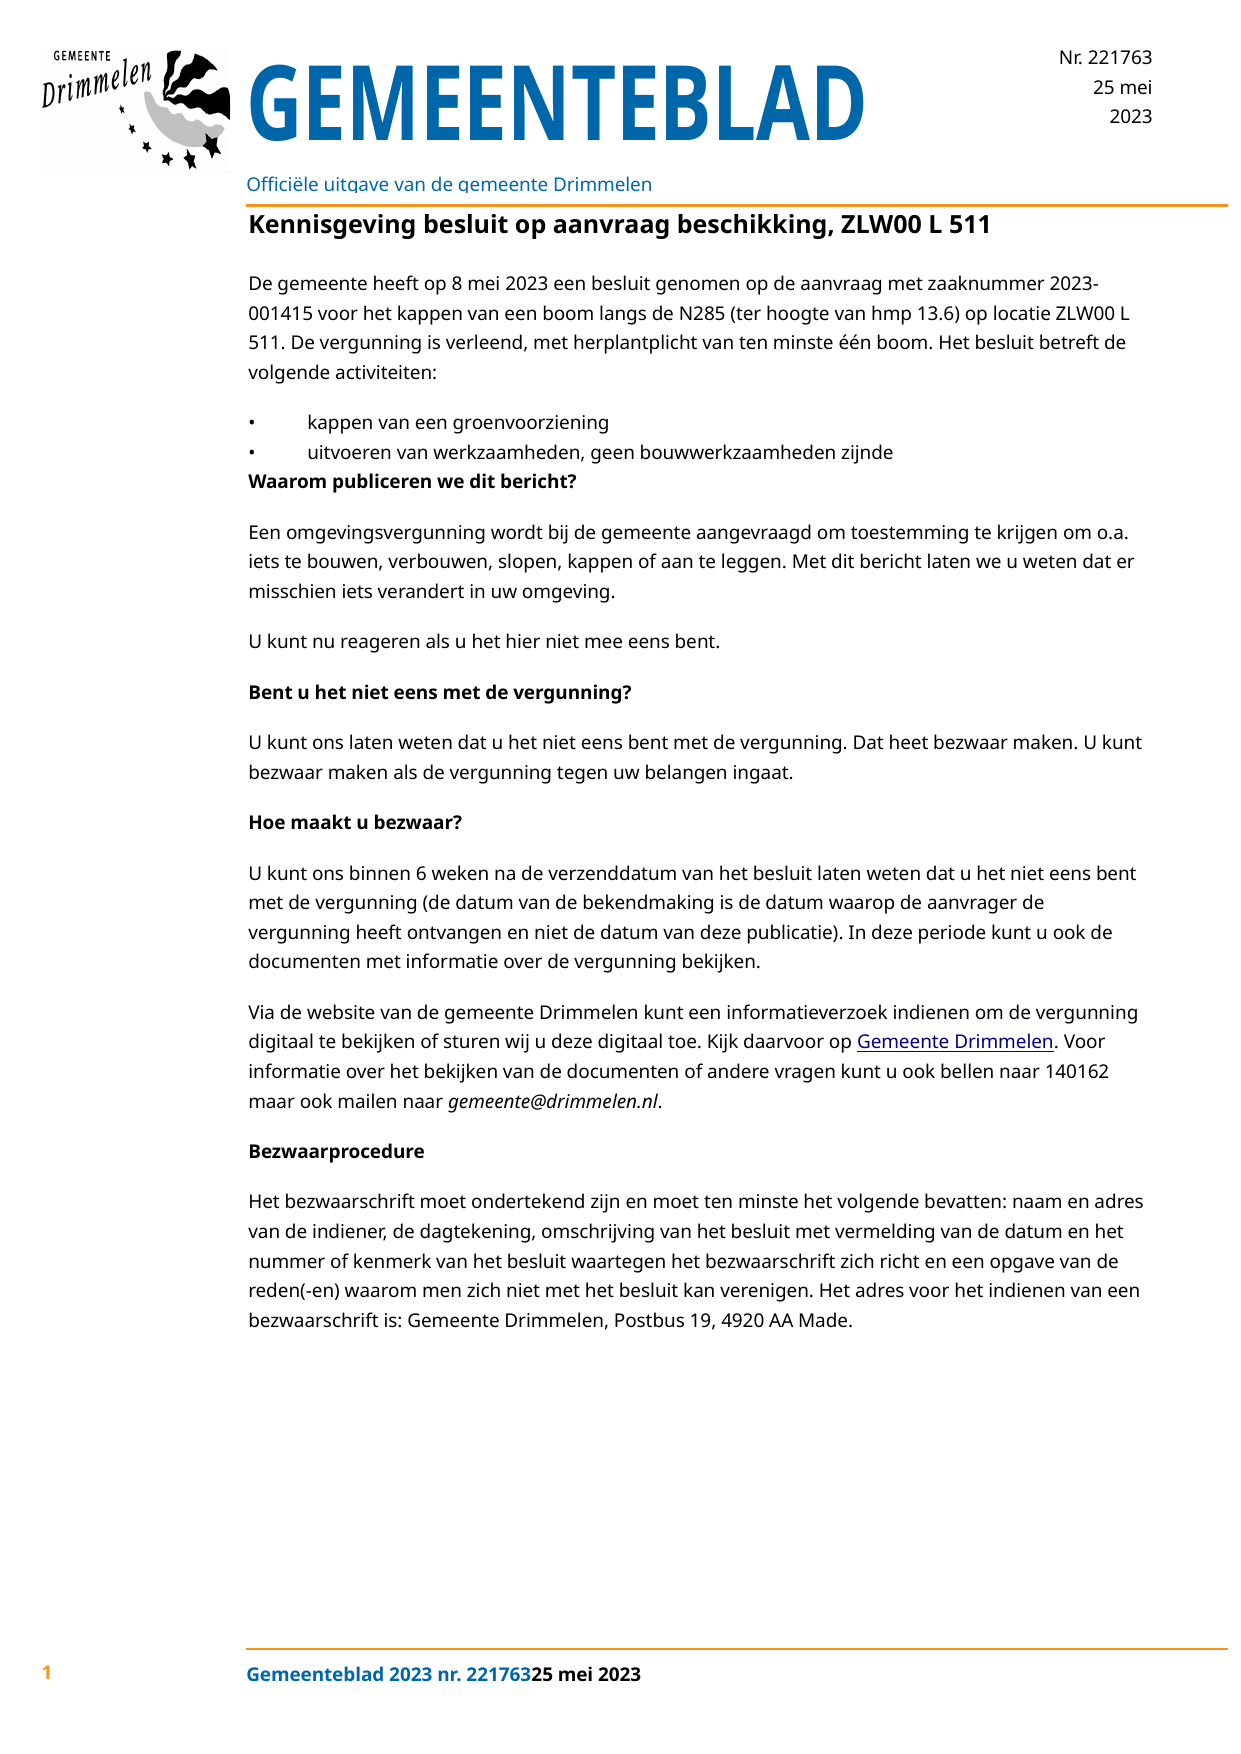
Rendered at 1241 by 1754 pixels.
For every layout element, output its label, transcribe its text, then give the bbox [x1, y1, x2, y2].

text Via de website van de gemeente Drimmelen kunt een informatieverzoek indienen om de vergunning digitaal te bekijken of sturen wij u deze digitaal toe. Kijk daarvoor op Gemeente Drimmelen. Voor informatie over het bekijken van de documenten of andere vragen kunt u ook bellen naar 140162 maar ook mailen naar gemeente@drimmelen.nl. [248, 999, 1152, 1113]
text U kunt ons binnen 6 weken na de verzenddatum van het besluit laten weten dat u het niet eens bent met de vergunning (de datum van de bekendmaking is de datum waarop de aanvrager de vergunning heeft ontvangen en niet de datum van deze publicatie). In deze periode kunt u ook de documenten met informatie over de vergunning bekijken. [248, 860, 1152, 974]
text U kunt nu reageren als u het hier niet mee eens bent. [248, 629, 1152, 654]
list kappen van een groenvoorziening [248, 409, 1152, 435]
text Waarom publiceren we dit bericht? [248, 469, 1152, 494]
text Bent u het niet eens met de vergunning? [248, 679, 1152, 705]
text De gemeente heeft op 8 mei 2023 een besluit genomen op de aanvraag met zaaknummer 2023-001415 voor het kappen van een boom langs de N285 (ter hoogte van hmp 13.6) op locatie ZLW00 L 511. De vergunning is verleend, met herplantplicht van ten minste één boom. Het besluit betreft de volgende activiteiten: [248, 270, 1152, 385]
text Het bezwaarschrift moet ondertekend zijn en moet ten minste het volgende bevatten: naam en adres van de indiener, de dagtekening, omschrijving van het besluit met vermelding van de datum en het nummer of kenmerk van het besluit waartegen het bezwaarschrift zich richt en een opgave van de reden(-en) waarom men zich niet met het besluit kan verenigen. Het adres voor het indienen van een bezwaarschrift is: Gemeente Drimmelen, Postbus 19, 4920 AA Made. [248, 1189, 1152, 1333]
text U kunt ons laten weten dat u het niet eens bent met de vergunning. Dat heet bezwaar maken. U kunt bezwaar maken als de vergunning tegen uw belangen ingaat. [248, 729, 1152, 785]
text Een omgevingsvergunning wordt bij de gemeente aangevraagd om toestemming te krijgen om o.a. iets te bouwen, verbouwen, slopen, kappen of aan te leggen. Met dit bericht laten we u weten dat er misschien iets verandert in uw omgeving. [248, 519, 1152, 604]
picture [41, 47, 231, 172]
text Bezwaarprocedure [248, 1138, 1152, 1164]
list uitvoeren van werkzaamheden, geen bouwwerkzaamheden zijnde [248, 439, 1152, 465]
text Hoe maakt u bezwaar? [248, 809, 1152, 835]
text Kennisgeving besluit op aanvraag beschikking, ZLW00 L 511 [248, 207, 1152, 241]
